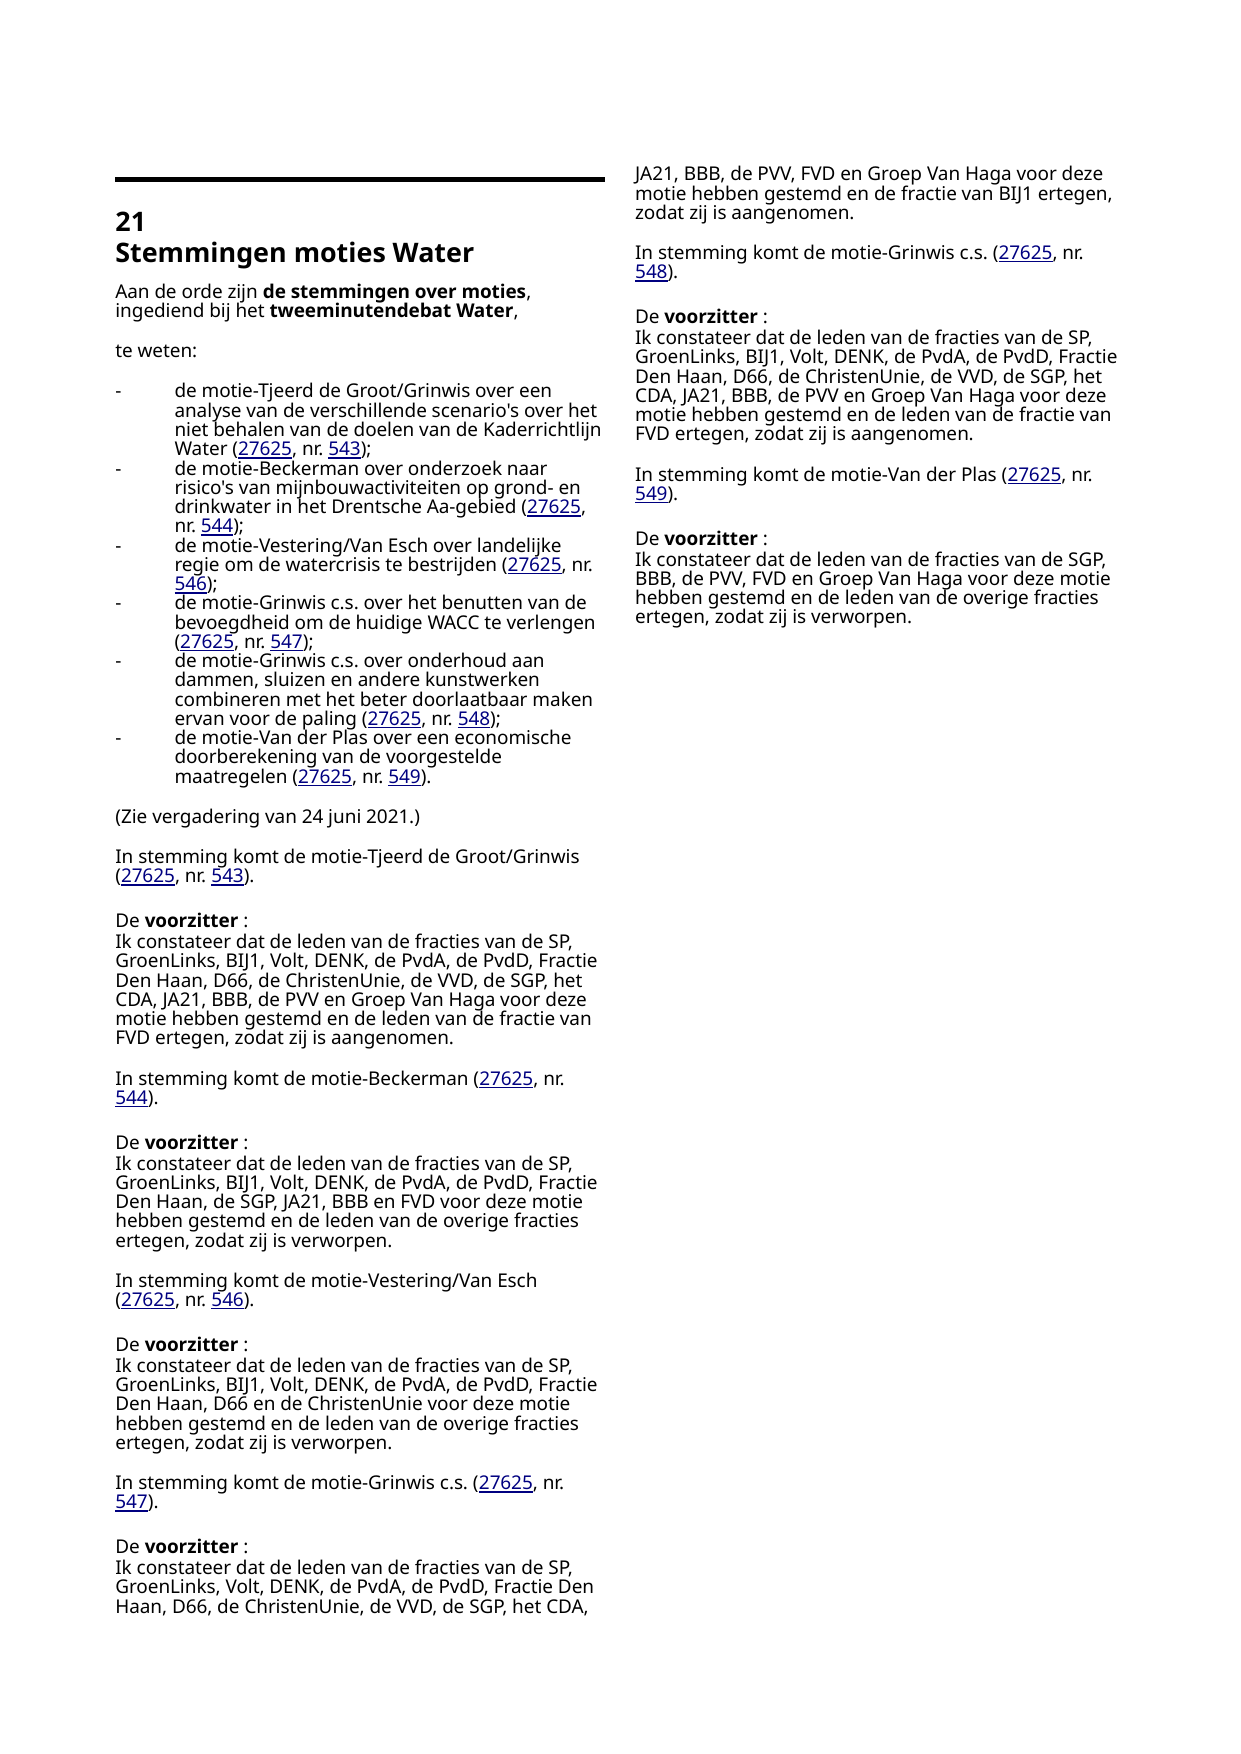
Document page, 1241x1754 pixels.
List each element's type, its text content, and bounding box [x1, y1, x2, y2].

text te weten: [115, 342, 605, 362]
text In stemming komt de motie-Vestering/Van Esch (27625, nr. 546). [115, 1272, 605, 1310]
list de motie-Van der Plas over een economische doorberekening van de voorgestelde maatregelen (27625, nr. 549). [115, 729, 605, 787]
text In stemming komt de motie-Grinwis c.s. (27625, nr. 547). [115, 1474, 605, 1513]
text Ik constateer dat de leden van de fracties van de SP, GroenLinks, BIJ1, Volt, DENK, de PvdA, de PvdD, Fractie Den Haan, D66, de ChristenUnie, de VVD, de SGP, het CDA, JA21, BBB, de PVV en Groep Van Haga voor deze motie hebben gestemd en de leden van de fractie van FVD ertegen, zodat zij is aangenomen. [635, 329, 1125, 445]
text JA21, BBB, de PVV, FVD en Groep Van Haga voor deze motie hebben gestemd en de fractie van BIJ1 ertegen, zodat zij is aangenomen. [635, 165, 1125, 223]
list de motie-Tjeerd de Groot/Grinwis over een analyse van de verschillende scenario's over het niet behalen van de doelen van de Kaderrichtlijn Water (27625, nr. 543); [115, 382, 605, 459]
text In stemming komt de motie-Beckerman (27625, nr. 544). [115, 1069, 605, 1108]
text De voorzitter : [635, 303, 1125, 329]
text Ik constateer dat de leden van de fracties van de SP, GroenLinks, BIJ1, Volt, DENK, de PvdA, de PvdD, Fractie Den Haan, D66 en de ChristenUnie voor deze motie hebben gestemd en de leden van de overige fracties ertegen, zodat zij is verworpen. [115, 1357, 605, 1453]
text De voorzitter : [115, 1331, 605, 1357]
text De voorzitter : [115, 1129, 605, 1154]
text In stemming komt de motie-Tjeerd de Groot/Grinwis (27625, nr. 543). [115, 848, 605, 886]
list de motie-Grinwis c.s. over onderhoud aan dammen, sluizen en andere kunstwerken combineren met het beter doorlaatbaar maken ervan voor de paling (27625, nr. 548); [115, 652, 605, 729]
text In stemming komt de motie-Van der Plas (27625, nr. 549). [635, 466, 1125, 504]
text Ik constateer dat de leden van de fracties van de SP, GroenLinks, BIJ1, Volt, DENK, de PvdA, de PvdD, Fractie Den Haan, D66, de ChristenUnie, de VVD, de SGP, het CDA, JA21, BBB, de PVV en Groep Van Haga voor deze motie hebben gestemd en de leden van de fractie van FVD ertegen, zodat zij is aangenomen. [115, 933, 605, 1049]
text De voorzitter : [115, 1533, 605, 1559]
text Ik constateer dat de leden van de fracties van de SP, GroenLinks, BIJ1, Volt, DENK, de PvdA, de PvdD, Fractie Den Haan, de SGP, JA21, BBB en FVD voor deze motie hebben gestemd en de leden van de overige fracties ertegen, zodat zij is verworpen. [115, 1154, 605, 1251]
text De voorzitter : [635, 525, 1125, 551]
text In stemming komt de motie-Grinwis c.s. (27625, nr. 548). [635, 244, 1125, 282]
text Stemmingen moties Water [115, 239, 605, 283]
text (Zie vergadering van 24 juni 2021.) [115, 808, 605, 827]
text De voorzitter : [115, 907, 605, 933]
text Ik constateer dat de leden van de fracties van de SGP, BBB, de PVV, FVD en Groep Van Haga voor deze motie hebben gestemd en de leden van de overige fracties ertegen, zodat zij is verworpen. [635, 551, 1125, 628]
list de motie-Grinwis c.s. over het benutten van de bevoegdheid om de huidige WACC te verlengen (27625, nr. 547); [115, 594, 605, 652]
text 21 [115, 203, 605, 239]
list de motie-Vestering/Van Esch over landelijke regie om de watercrisis te bestrijden (27625, nr. 546); [115, 537, 605, 594]
text Aan de orde zijn de stemmingen over moties, ingediend bij het tweeminutendebat Water, [115, 283, 605, 322]
text Ik constateer dat de leden van de fracties van de SP, GroenLinks, Volt, DENK, de PvdA, de PvdD, Fractie Den Haan, D66, de ChristenUnie, de VVD, de SGP, het CDA, [115, 1559, 605, 1617]
list de motie-Beckerman over onderzoek naar risico's van mijnbouwactiviteiten op grond- en drinkwater in het Drentsche Aa-gebied (27625, nr. 544); [115, 459, 605, 537]
